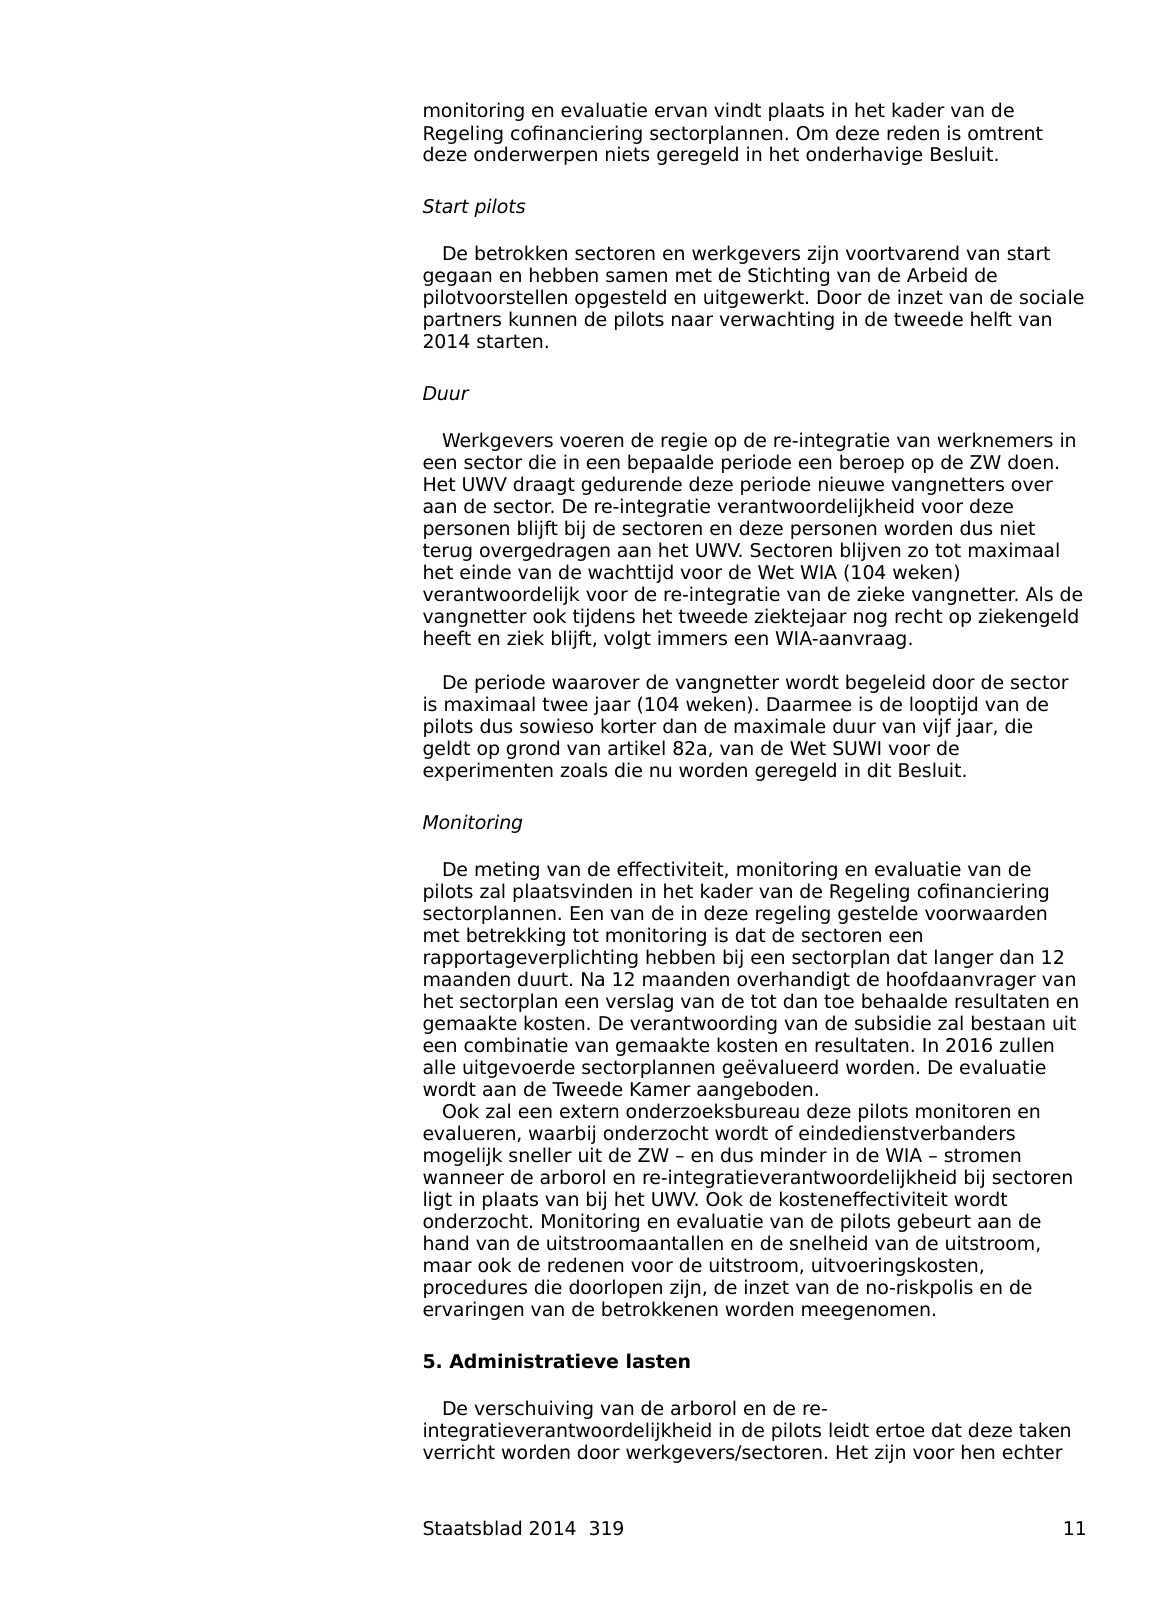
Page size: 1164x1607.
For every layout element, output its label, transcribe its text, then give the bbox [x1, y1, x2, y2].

text De meting van de effectiviteit, monitoring en evaluatie van de pilots zal plaatsvinden in het kader van de Regeling cofinanciering sectorplannen. Een van de in deze regeling gestelde voorwaarden met betrekking tot monitoring is dat de sectoren een rapportageverplichting hebben bij een sectorplan dat langer dan 12 maanden duurt. Na 12 maanden overhandigt de hoofdaanvrager van het sectorplan een verslag van de tot dan toe behaalde resultaten en gemaakte kosten. De verantwoording van de subsidie zal bestaan uit een combinatie van gemaakte kosten en resultaten. In 2016 zullen alle uitgevoerde sectorplannen geëvalueerd worden. De evaluatie wordt aan de Tweede Kamer aangeboden. [422, 859, 1087, 1101]
subtitle Duur [422, 383, 1087, 405]
subtitle 5. Administratieve lasten [422, 1351, 1087, 1373]
text monitoring en evaluatie ervan vindt plaats in het kader van de Regeling cofinanciering sectorplannen. Om deze reden is omtrent deze onderwerpen niets geregeld in het onderhavige Besluit. [422, 100, 1087, 166]
text Werkgevers voeren de regie op de re-integratie van werknemers in een sector die in een bepaalde periode een beroep op de ZW doen. Het UWV draagt gedurende deze periode nieuwe vangnetters over aan de sector. De re-integratie verantwoordelijkheid voor deze personen blijft bij de sectoren en deze personen worden dus niet terug overgedragen aan het UWV. Sectoren blijven zo tot maximaal het einde van de wachttijd voor de Wet WIA (104 weken) verantwoordelijk voor de re-integratie van de zieke vangnetter. Als de vangnetter ook tijdens het tweede ziektejaar nog recht op ziekengeld heeft en ziek blijft, volgt immers een WIA-aanvraag. [422, 430, 1087, 650]
subtitle Monitoring [422, 812, 1087, 834]
text Ook zal een extern onderzoeksbureau deze pilots monitoren en evalueren, waarbij onderzocht wordt of eindedienstverbanders mogelijk sneller uit de ZW – en dus minder in de WIA – stromen wanneer de arborol en re-integratieverantwoordelijkheid bij sectoren ligt in plaats van bij het UWV. Ook de kosteneffectiviteit wordt onderzocht. Monitoring en evaluatie van de pilots gebeurt aan de hand van de uitstroomaantallen en de snelheid van de uitstroom, maar ook de redenen voor de uitstroom, uitvoeringskosten, procedures die doorlopen zijn, de inzet van de no-riskpolis en de ervaringen van de betrokkenen worden meegenomen. [422, 1101, 1087, 1321]
text De periode waarover de vangnetter wordt begeleid door de sector is maximaal twee jaar (104 weken). Daarmee is de looptijd van de pilots dus sowieso korter dan de maximale duur van vijf jaar, die geldt op grond van artikel 82a, van de Wet SUWI voor de experimenten zoals die nu worden geregeld in dit Besluit. [422, 672, 1087, 782]
subtitle Start pilots [422, 196, 1087, 218]
text De verschuiving van de arborol en de re-integratieverantwoordelijkheid in de pilots leidt ertoe dat deze taken verricht worden door werkgevers/sectoren. Het zijn voor hen echter [422, 1398, 1087, 1463]
text De betrokken sectoren en werkgevers zijn voortvarend van start gegaan en hebben samen met de Stichting van de Arbeid de pilotvoorstellen opgesteld en uitgewerkt. Door de inzet van de sociale partners kunnen de pilots naar verwachting in de tweede helft van 2014 starten. [422, 243, 1087, 353]
